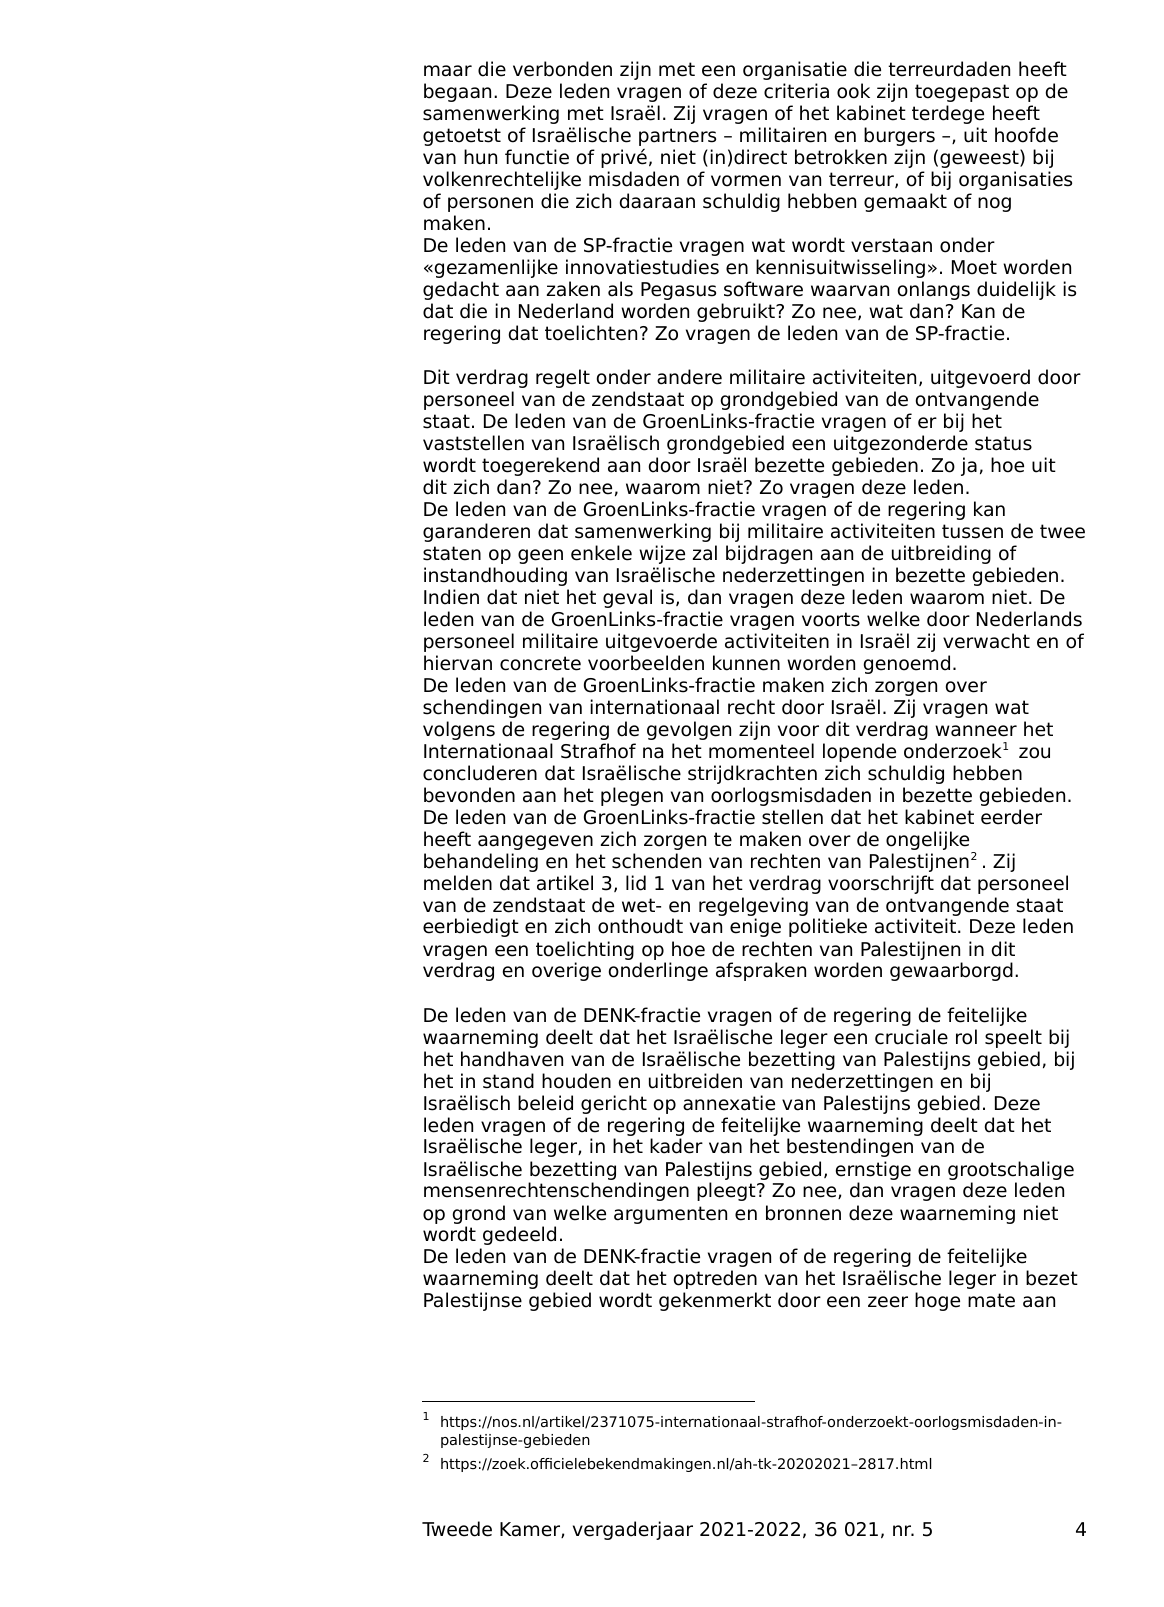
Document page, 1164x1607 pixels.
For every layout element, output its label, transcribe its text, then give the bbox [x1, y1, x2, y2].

text De leden van de GroenLinks-fractie maken zich zorgen over schendingen van internationaal recht door Israël. Zij vragen wat volgens de regering de gevolgen zijn voor dit verdrag wanneer het Internationaal Strafhof na het momenteel lopende onderzoek zou concluderen dat Israëlische strijdkrachten zich schuldig hebben bevonden aan het plegen van oorlogsmisdaden in bezette gebieden. [422, 675, 1087, 807]
text Dit verdrag regelt onder andere militaire activiteiten, uitgevoerd door personeel van de zendstaat op grondgebied van de ontvangende staat. De leden van de GroenLinks-fractie vragen of er bij het vaststellen van Israëlisch grondgebied een uitgezonderde status wordt toegerekend aan door Israël bezette gebieden. Zo ja, hoe uit dit zich dan? Zo nee, waarom niet? Zo vragen deze leden. [422, 367, 1087, 499]
text De leden van de DENK-fractie vragen of de regering de feitelijke waarneming deelt dat het optreden van het Israëlische leger in bezet Palestijnse gebied wordt gekenmerkt door een zeer hoge mate aan [422, 1246, 1087, 1312]
text https://nos.nl/artikel/2371075-internationaal-strafhof-onderzoekt-oorlogsmisdaden-in-palestijnse-gebieden [422, 1410, 1087, 1449]
text De leden van de SP-fractie vragen wat wordt verstaan onder «gezamenlijke innovatiestudies en kennisuitwisseling». Moet worden gedacht aan zaken als Pegasus software waarvan onlangs duidelijk is dat die in Nederland worden gebruikt? Zo nee, wat dan? Kan de regering dat toelichten? Zo vragen de leden van de SP-fractie. [422, 235, 1087, 345]
text maar die verbonden zijn met een organisatie die terreurdaden heeft begaan. Deze leden vragen of deze criteria ook zijn toegepast op de samenwerking met Israël. Zij vragen of het kabinet terdege heeft getoetst of Israëlische partners – militairen en burgers –, uit hoofde van hun functie of privé, niet (in)direct betrokken zijn (geweest) bij volkenrechtelijke misdaden of vormen van terreur, of bij organisaties of personen die zich daaraan schuldig hebben gemaakt of nog maken. [422, 59, 1087, 235]
text De leden van de GroenLinks-fractie stellen dat het kabinet eerder heeft aangegeven zich zorgen te maken over de ongelijke behandeling en het schenden van rechten van Palestijnen. Zij melden dat artikel 3, lid 1 van het verdrag voorschrijft dat personeel van de zendstaat de wet- en regelgeving van de ontvangende staat eerbiedigt en zich onthoudt van enige politieke activiteit. Deze leden vragen een toelichting op hoe de rechten van Palestijnen in dit verdrag en overige onderlinge afspraken worden gewaarborgd. [422, 807, 1087, 982]
text https://zoek.officielebekendmakingen.nl/ah-tk-20202021–2817.html [422, 1452, 1087, 1474]
text De leden van de GroenLinks-fractie vragen of de regering kan garanderen dat samenwerking bij militaire activiteiten tussen de twee staten op geen enkele wijze zal bijdragen aan de uitbreiding of instandhouding van Israëlische nederzettingen in bezette gebieden. Indien dat niet het geval is, dan vragen deze leden waarom niet. De leden van de GroenLinks-fractie vragen voorts welke door Nederlands personeel militaire uitgevoerde activiteiten in Israël zij verwacht en of hiervan concrete voorbeelden kunnen worden genoemd. [422, 499, 1087, 675]
text De leden van de DENK-fractie vragen of de regering de feitelijke waarneming deelt dat het Israëlische leger een cruciale rol speelt bij het handhaven van de Israëlische bezetting van Palestijns gebied, bij het in stand houden en uitbreiden van nederzettingen en bij Israëlisch beleid gericht op annexatie van Palestijns gebied. Deze leden vragen of de regering de feitelijke waarneming deelt dat het Israëlische leger, in het kader van het bestendingen van de Israëlische bezetting van Palestijns gebied, ernstige en grootschalige mensenrechtenschendingen pleegt? Zo nee, dan vragen deze leden op grond van welke argumenten en bronnen deze waarneming niet wordt gedeeld. [422, 1004, 1087, 1246]
